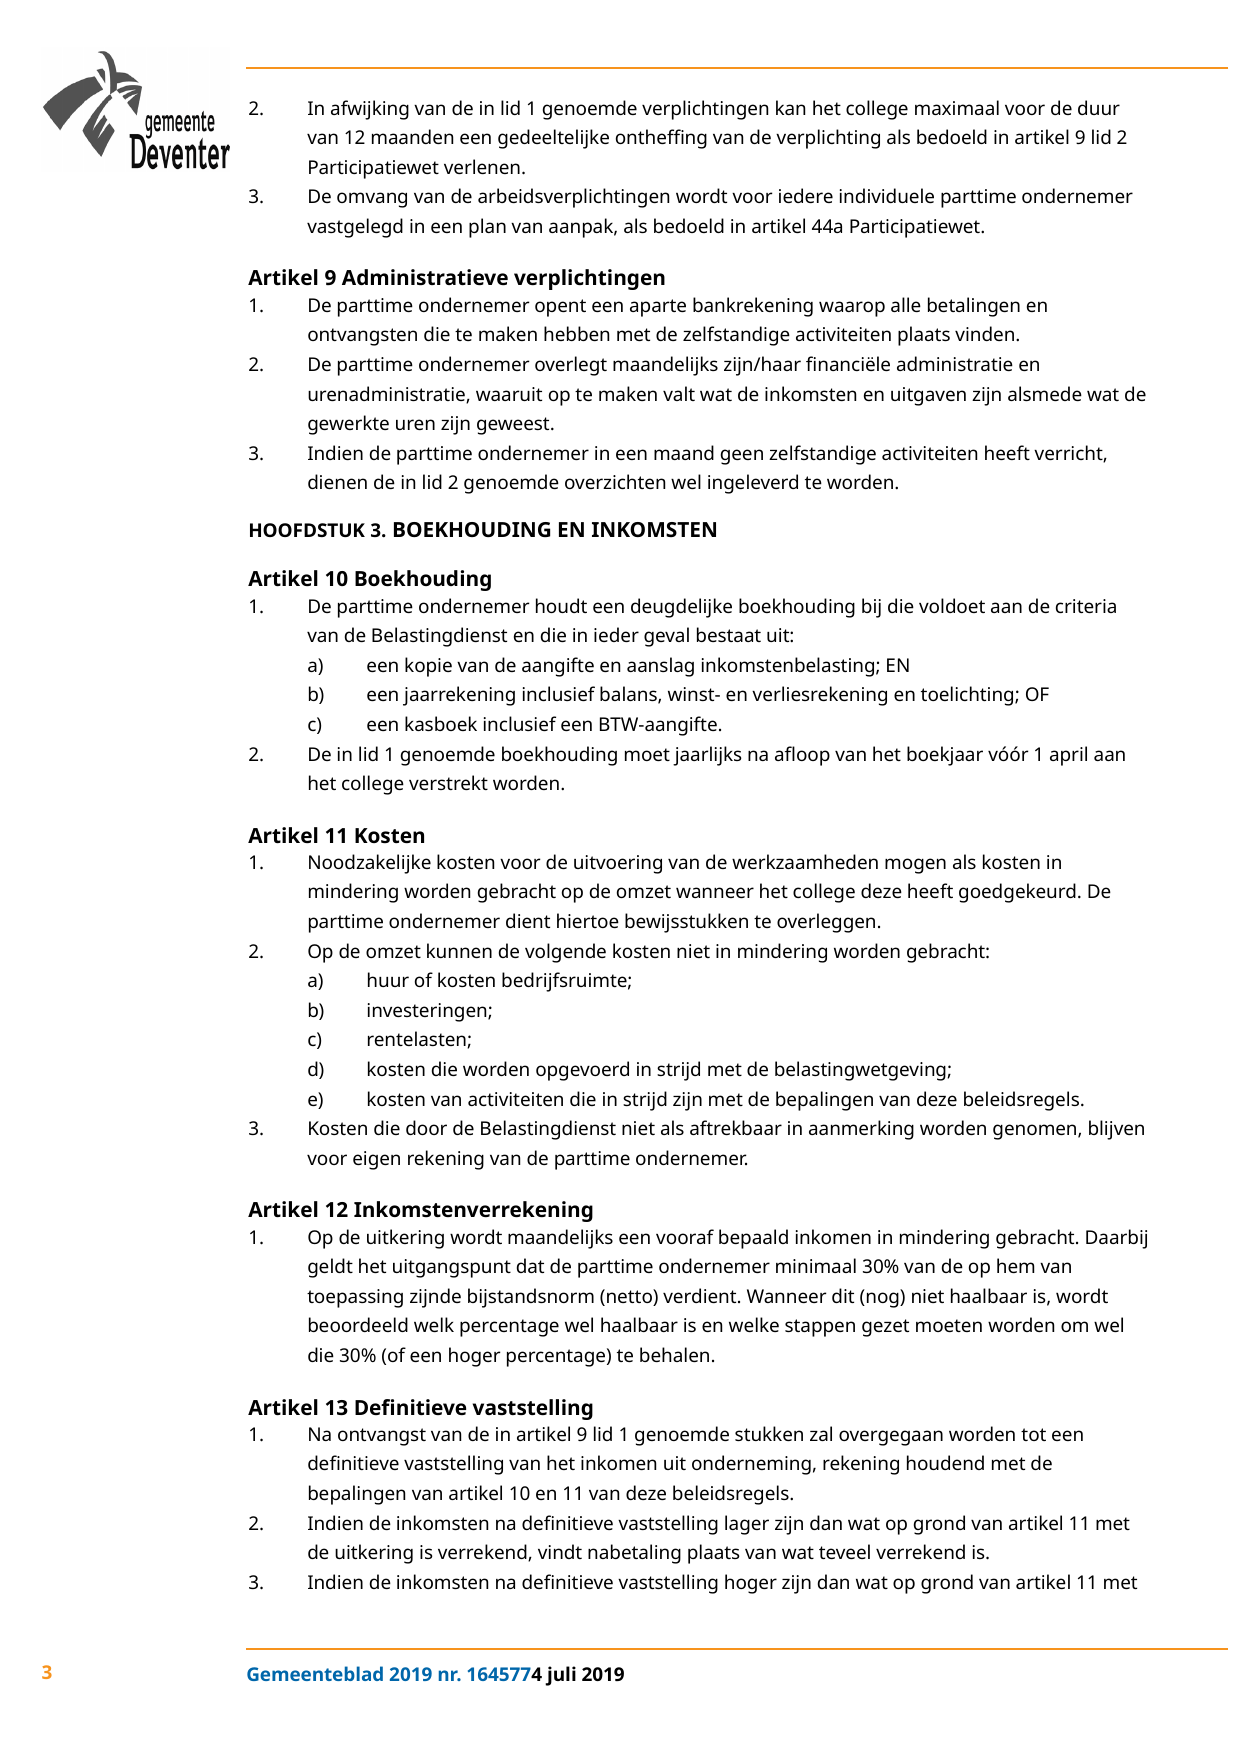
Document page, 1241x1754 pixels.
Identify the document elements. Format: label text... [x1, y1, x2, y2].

list investeringen; [307, 997, 1152, 1023]
list De omvang van de arbeidsverplichtingen wordt voor iedere individuele parttime ondernemer vastgelegd in een plan van aanpak, als bedoeld in artikel 44a Participatiewet. [248, 183, 1152, 239]
list In afwijking van de in lid 1 genoemde verplichtingen kan het college maximaal voor de duur van 12 maanden een gedeeltelijke ontheffing van de verplichting als bedoeld in artikel 9 lid 2 Participatiewet verlenen. [248, 95, 1152, 180]
list Indien de parttime ondernemer in een maand geen zelfstandige activiteiten heeft verricht, dienen de in lid 2 genoemde overzichten wel ingeleverd te worden. [248, 440, 1152, 495]
text Artikel 9 Administratieve verplichtingen [248, 263, 1152, 292]
list De parttime ondernemer houdt een deugdelijke boekhouding bij die voldoet aan de criteria van de Belastingdienst en die in ieder geval bestaat uit: [248, 593, 1152, 648]
list een jaarrekening inclusief balans, winst- en verliesrekening en toelichting; OF [307, 682, 1152, 707]
list kosten van activiteiten die in strijd zijn met de bepalingen van deze beleidsregels. [307, 1086, 1152, 1112]
text HOOFDSTUK 3. BOEKHOUDING EN INKOMSTEN [248, 515, 1152, 543]
list huur of kosten bedrijfsruimte; [307, 967, 1152, 993]
list rentelasten; [307, 1027, 1152, 1052]
list De parttime ondernemer opent een aparte bankrekening waarop alle betalingen en ontvangsten die te maken hebben met de zelfstandige activiteiten plaats vinden. [248, 292, 1152, 347]
list kosten die worden opgevoerd in strijd met de belastingwetgeving; [307, 1056, 1152, 1082]
text Artikel 10 Boekhouding [248, 564, 1152, 593]
text Artikel 12 Inkomstenverrekening [248, 1195, 1152, 1224]
text Artikel 11 Kosten [248, 821, 1152, 849]
list Indien de inkomsten na definitieve vaststelling hoger zijn dan wat op grond van artikel 11 met [248, 1569, 1152, 1595]
list De in lid 1 genoemde boekhouding moet jaarlijks na afloop van het boekjaar vóór 1 april aan het college verstrekt worden. [248, 741, 1152, 796]
list Indien de inkomsten na definitieve vaststelling lager zijn dan wat op grond van artikel 11 met de uitkering is verrekend, vindt nabetaling plaats van wat teveel verrekend is. [248, 1510, 1152, 1565]
list De parttime ondernemer overlegt maandelijks zijn/haar financiële administratie en urenadministratie, waaruit op te maken valt wat de inkomsten en uitgaven zijn alsmede wat de gewerkte uren zijn geweest. [248, 351, 1152, 436]
list een kopie van de aangifte en aanslag inkomstenbelasting; EN [307, 652, 1152, 678]
list een kasboek inclusief een BTW-aangifte. [307, 711, 1152, 737]
list Noodzakelijke kosten voor de uitvoering van de werkzaamheden mogen als kosten in mindering worden gebracht op de omzet wanneer het college deze heeft goedgekeurd. De parttime ondernemer dient hiertoe bewijsstukken te overleggen. [248, 849, 1152, 934]
list Op de omzet kunnen de volgende kosten niet in mindering worden gebracht: [248, 938, 1152, 964]
picture [41, 47, 231, 172]
list Na ontvangst van de in artikel 9 lid 1 genoemde stukken zal overgegaan worden tot een definitieve vaststelling van het inkomen uit onderneming, rekening houdend met de bepalingen van artikel 10 en 11 van deze beleidsregels. [248, 1421, 1152, 1506]
text Artikel 13 Definitieve vaststelling [248, 1393, 1152, 1421]
list Kosten die door de Belastingdienst niet als aftrekbaar in aanmerking worden genomen, blijven voor eigen rekening van de parttime ondernemer. [248, 1115, 1152, 1171]
list Op de uitkering wordt maandelijks een vooraf bepaald inkomen in mindering gebracht. Daarbij geldt het uitgangspunt dat de parttime ondernemer minimaal 30% van de op hem van toepassing zijnde bijstandsnorm (netto) verdient. Wanneer dit (nog) niet haalbaar is, wordt beoordeeld welk percentage wel haalbaar is en welke stappen gezet moeten worden om wel die 30% (of een hoger percentage) te behalen. [248, 1224, 1152, 1368]
